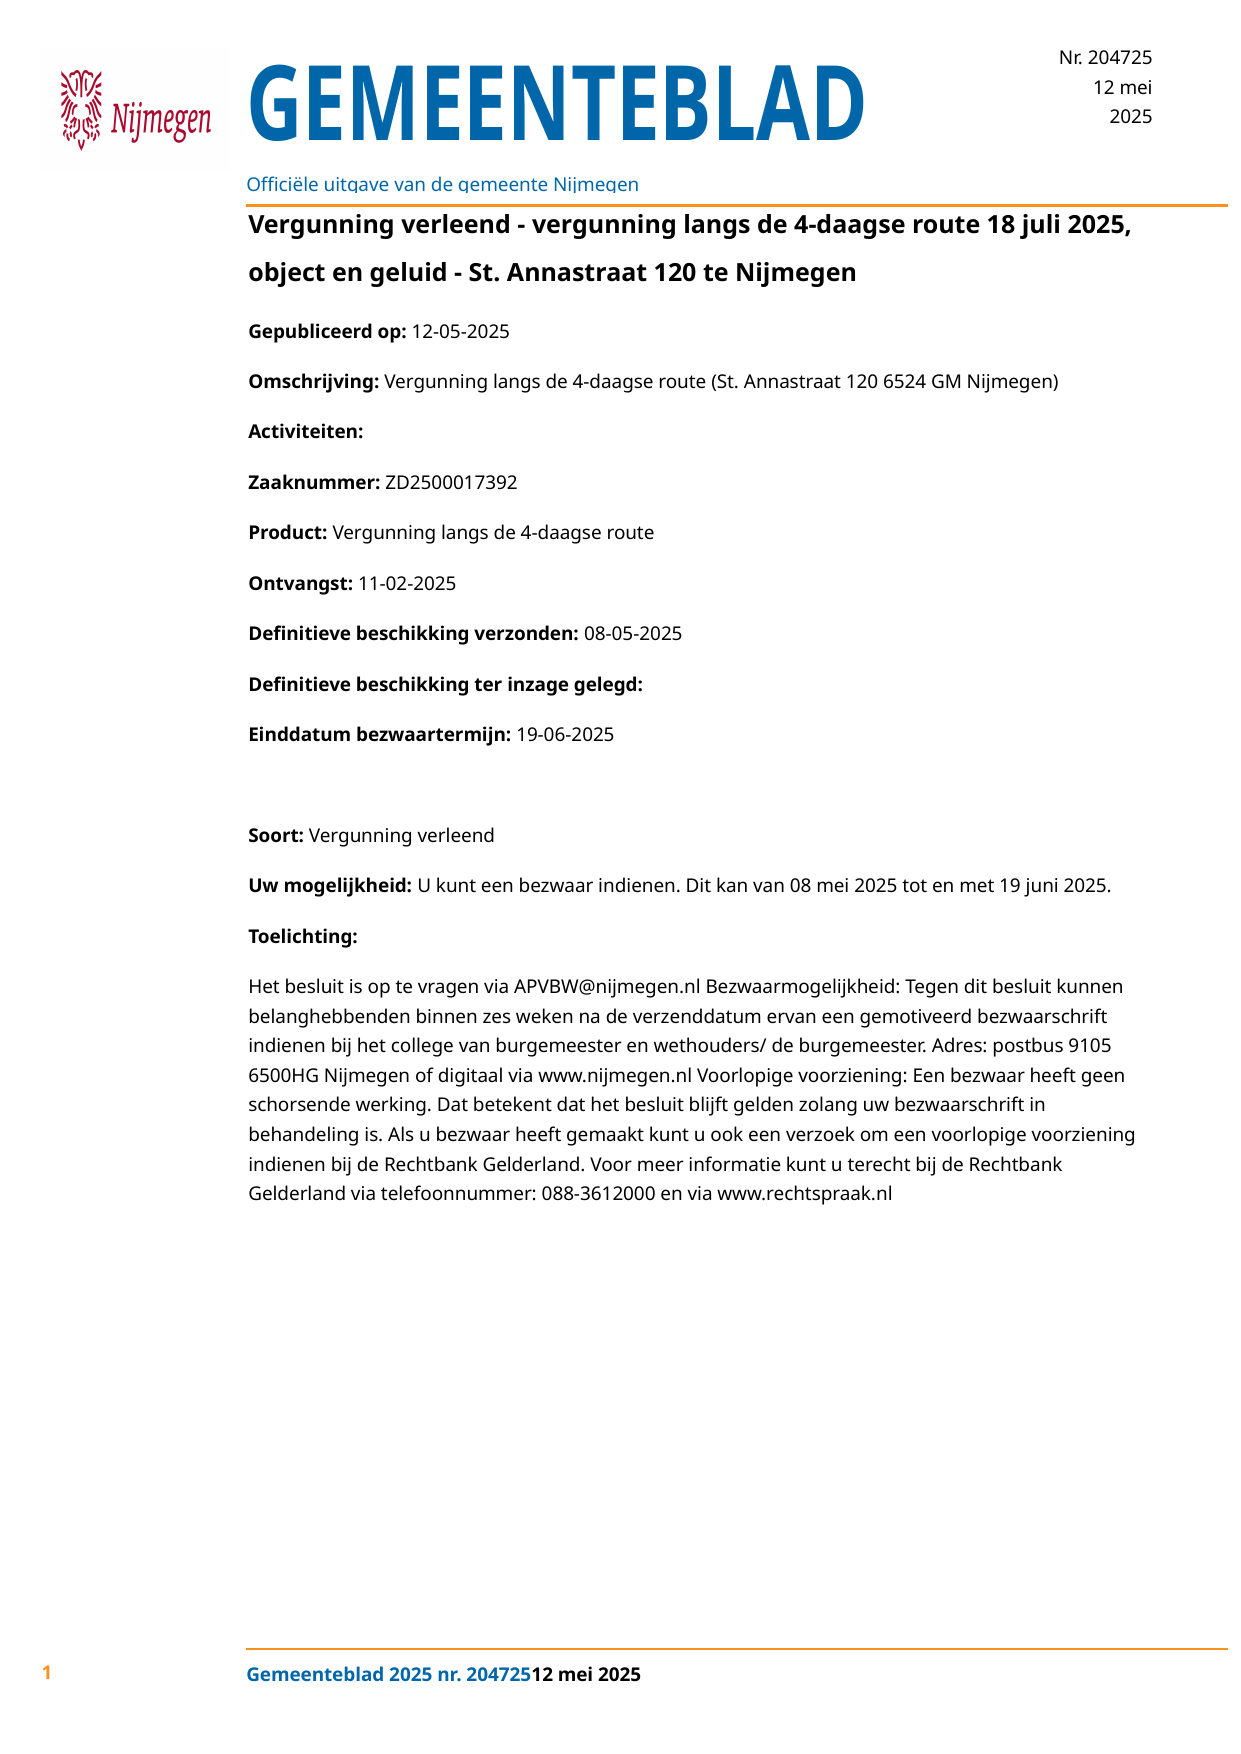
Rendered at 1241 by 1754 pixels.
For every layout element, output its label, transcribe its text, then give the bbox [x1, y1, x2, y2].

text Omschrijving: Vergunning langs de 4-daagse route (St. Annastraat 120 6524 GM Nijmegen) [248, 368, 1152, 394]
text Toelichting: [248, 923, 1152, 949]
text Het besluit is op te vragen via APVBW@nijmegen.nl Bezwaarmogelijkheid: Tegen dit besluit kunnen belanghebbenden binnen zes weken na de verzenddatum ervan een gemotiveerd bezwaarschrift indienen bij het college van burgemeester en wethouders/ de burgemeester. Adres: postbus 9105 6500HG Nijmegen of digitaal via www.nijmegen.nl Voorlopige voorziening: Een bezwaar heeft geen schorsende werking. Dat betekent dat het besluit blijft gelden zolang uw bezwaarschrift in behandeling is. Als u bezwaar heeft gemaakt kunt u ook een verzoek om een voorlopige voorziening indienen bij de Rechtbank Gelderland. Voor meer informatie kunt u terecht bij de Rechtbank Gelderland via telefoonnummer: 088-3612000 en via www.rechtspraak.nl [248, 973, 1152, 1206]
text Gepubliceerd op: 12-05-2025 [248, 318, 1152, 344]
text Product: Vergunning langs de 4-daagse route [248, 519, 1152, 545]
text Zaaknummer: ZD2500017392 [248, 469, 1152, 495]
text Ontvangst: 11-02-2025 [248, 570, 1152, 596]
text Einddatum bezwaartermijn: 19-06-2025 [248, 721, 1152, 747]
text Definitieve beschikking verzonden: 08-05-2025 [248, 620, 1152, 646]
text Soort: Vergunning verleend [248, 822, 1152, 848]
text Uw mogelijkheid: U kunt een bezwaar indienen. Dit kan van 08 mei 2025 tot en met 19 juni 2025. [248, 872, 1152, 898]
text Definitieve beschikking ter inzage gelegd: [248, 671, 1152, 697]
text Vergunning verleend - vergunning langs de 4-daagse route 18 juli 2025, object en geluid - St. Annastraat 120 te Nijmegen [248, 207, 1152, 288]
picture [41, 47, 231, 172]
text Activiteiten: [248, 419, 1152, 444]
